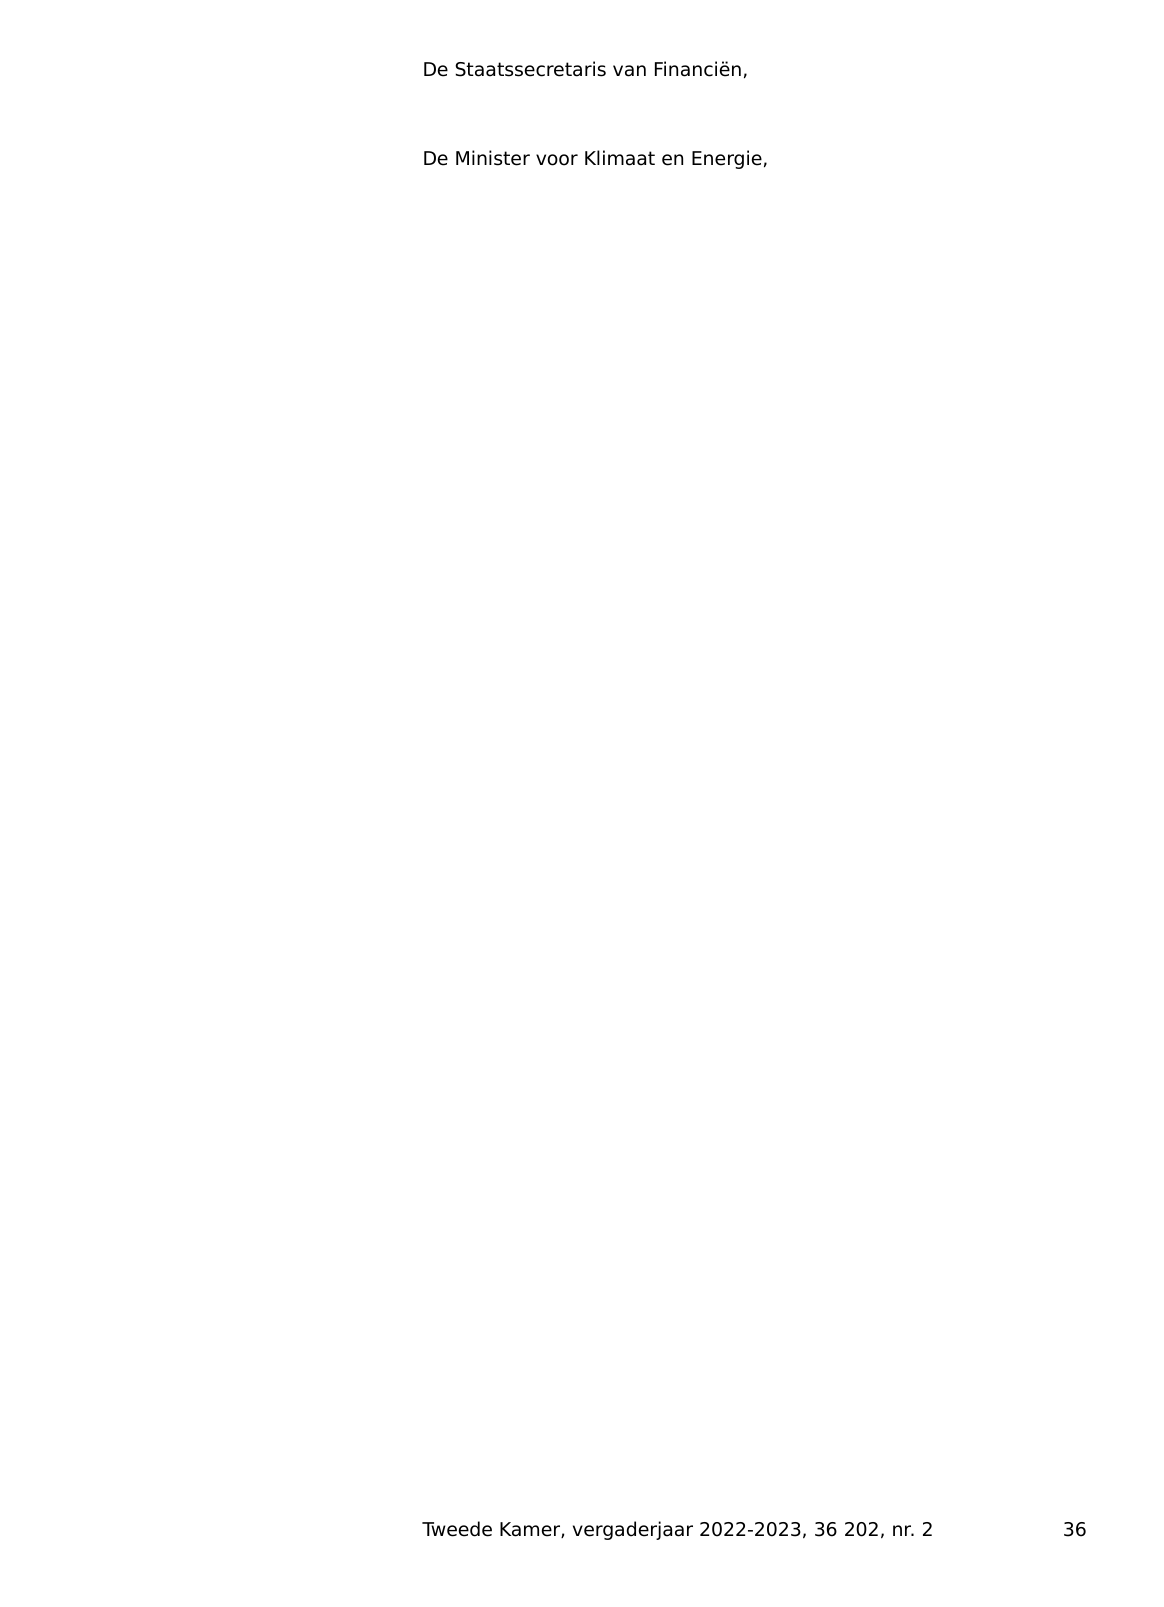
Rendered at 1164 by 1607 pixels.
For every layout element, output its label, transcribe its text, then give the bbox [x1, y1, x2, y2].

text De Minister voor Klimaat en Energie, [422, 148, 1087, 169]
text De Staatssecretaris van Financiën, [422, 59, 1087, 81]
